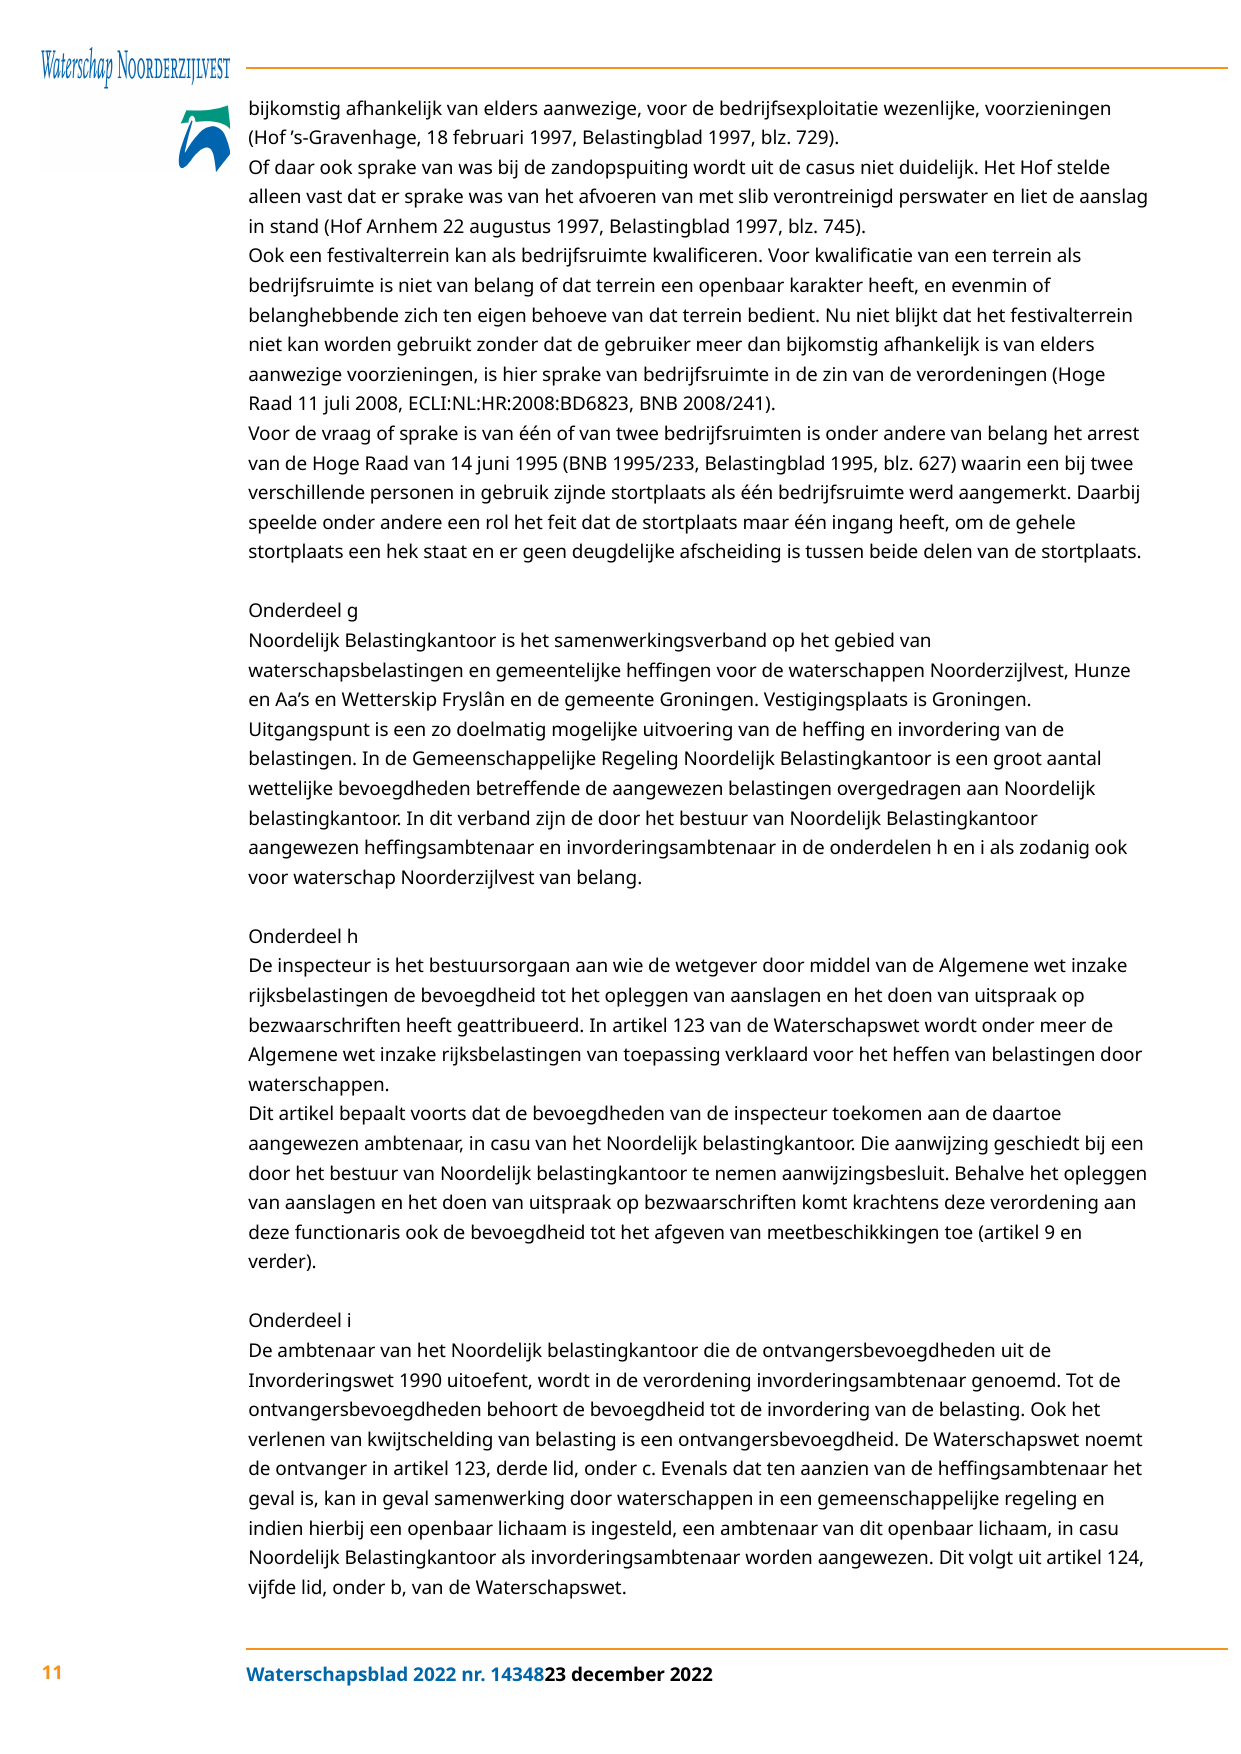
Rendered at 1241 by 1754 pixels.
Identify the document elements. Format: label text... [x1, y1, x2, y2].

text Ook een festivalterrein kan als bedrijfsruimte kwalificeren. Voor kwalificatie van een terrein als bedrijfsruimte is niet van belang of dat terrein een openbaar karakter heeft, en evenmin of belanghebbende zich ten eigen behoeve van dat terrein bedient. Nu niet blijkt dat het festivalterrein niet kan worden gebruikt zonder dat de gebruiker meer dan bijkomstig afhankelijk is van elders aanwezige voorzieningen, is hier sprake van bedrijfsruimte in de zin van de verordeningen (Hoge Raad 11 juli 2008, ECLI:NL:HR:2008:BD6823, BNB 2008/241). [248, 243, 1152, 416]
text bijkomstig afhankelijk van elders aanwezige, voor de bedrijfsexploitatie wezenlijke, voorzieningen (Hof ’s-Gravenhage, 18 februari 1997, Belastingblad 1997, blz. 729). [248, 95, 1152, 150]
text Voor de vraag of sprake is van één of van twee bedrijfsruimten is onder andere van belang het arrest van de Hoge Raad van 14 juni 1995 (BNB 1995/233, Belastingblad 1995, blz. 627) waarin een bij twee verschillende personen in gebruik zijnde stortplaats als één bedrijfsruimte werd aangemerkt. Daarbij speelde onder andere een rol het feit dat de stortplaats maar één ingang heeft, om de gehele stortplaats een hek staat en er geen deugdelijke afscheiding is tussen beide delen van de stortplaats. [248, 420, 1152, 564]
picture [41, 47, 231, 172]
text De ambtenaar van het Noordelijk belastingkantoor die de ontvangersbevoegdheden uit de Invorderingswet 1990 uitoefent, wordt in de verordening invorderingsambtenaar genoemd. Tot de ontvangersbevoegdheden behoort de bevoegdheid tot de invordering van de belasting. Ook het verlenen van kwijtschelding van belasting is een ontvangersbevoegdheid. De Waterschapswet noemt de ontvanger in artikel 123, derde lid, onder c. Evenals dat ten aanzien van de heffingsambtenaar het geval is, kan in geval samenwerking door waterschappen in een gemeenschappelijke regeling en indien hierbij een openbaar lichaam is ingesteld, een ambtenaar van dit openbaar lichaam, in casu Noordelijk Belastingkantoor als invorderingsambtenaar worden aangewezen. Dit volgt uit artikel 124, vijfde lid, onder b, van de Waterschapswet. [248, 1337, 1152, 1600]
text Of daar ook sprake van was bij de zandopspuiting wordt uit de casus niet duidelijk. Het Hof stelde alleen vast dat er sprake was van het afvoeren van met slib verontreinigd perswater en liet de aanslag in stand (Hof Arnhem 22 augustus 1997, Belastingblad 1997, blz. 745). [248, 154, 1152, 239]
text Onderdeel h [248, 923, 1152, 949]
text Onderdeel g [248, 598, 1152, 623]
text Dit artikel bepaalt voorts dat de bevoegdheden van de inspecteur toekomen aan de daartoe aangewezen ambtenaar, in casu van het Noordelijk belastingkantoor. Die aanwijzing geschiedt bij een door het bestuur van Noordelijk belastingkantoor te nemen aanwijzingsbesluit. Behalve het opleggen van aanslagen en het doen van uitspraak op bezwaarschriften komt krachtens deze verordening aan deze functionaris ook de bevoegdheid tot het afgeven van meetbeschikkingen toe (artikel 9 en verder). [248, 1101, 1152, 1274]
text Onderdeel i [248, 1308, 1152, 1333]
text Noordelijk Belastingkantoor is het samenwerkingsverband op het gebied van waterschapsbelastingen en gemeentelijke heffingen voor de waterschappen Noorderzijlvest, Hunze en Aa’s en Wetterskip Fryslân en de gemeente Groningen. Vestigingsplaats is Groningen. Uitgangspunt is een zo doelmatig mogelijke uitvoering van de heffing en invordering van de belastingen. In de Gemeenschappelijke Regeling Noordelijk Belastingkantoor is een groot aantal wettelijke bevoegdheden betreffende de aangewezen belastingen overgedragen aan Noordelijk belastingkantoor. In dit verband zijn de door het bestuur van Noordelijk Belastingkantoor aangewezen heffingsambtenaar en invorderingsambtenaar in de onderdelen h en i als zodanig ook voor waterschap Noorderzijlvest van belang. [248, 627, 1152, 890]
text De inspecteur is het bestuursorgaan aan wie de wetgever door middel van de Algemene wet inzake rijksbelastingen de bevoegdheid tot het opleggen van aanslagen en het doen van uitspraak op bezwaarschriften heeft geattribueerd. In artikel 123 van de Waterschapswet wordt onder meer de Algemene wet inzake rijksbelastingen van toepassing verklaard voor het heffen van belastingen door waterschappen. [248, 953, 1152, 1097]
